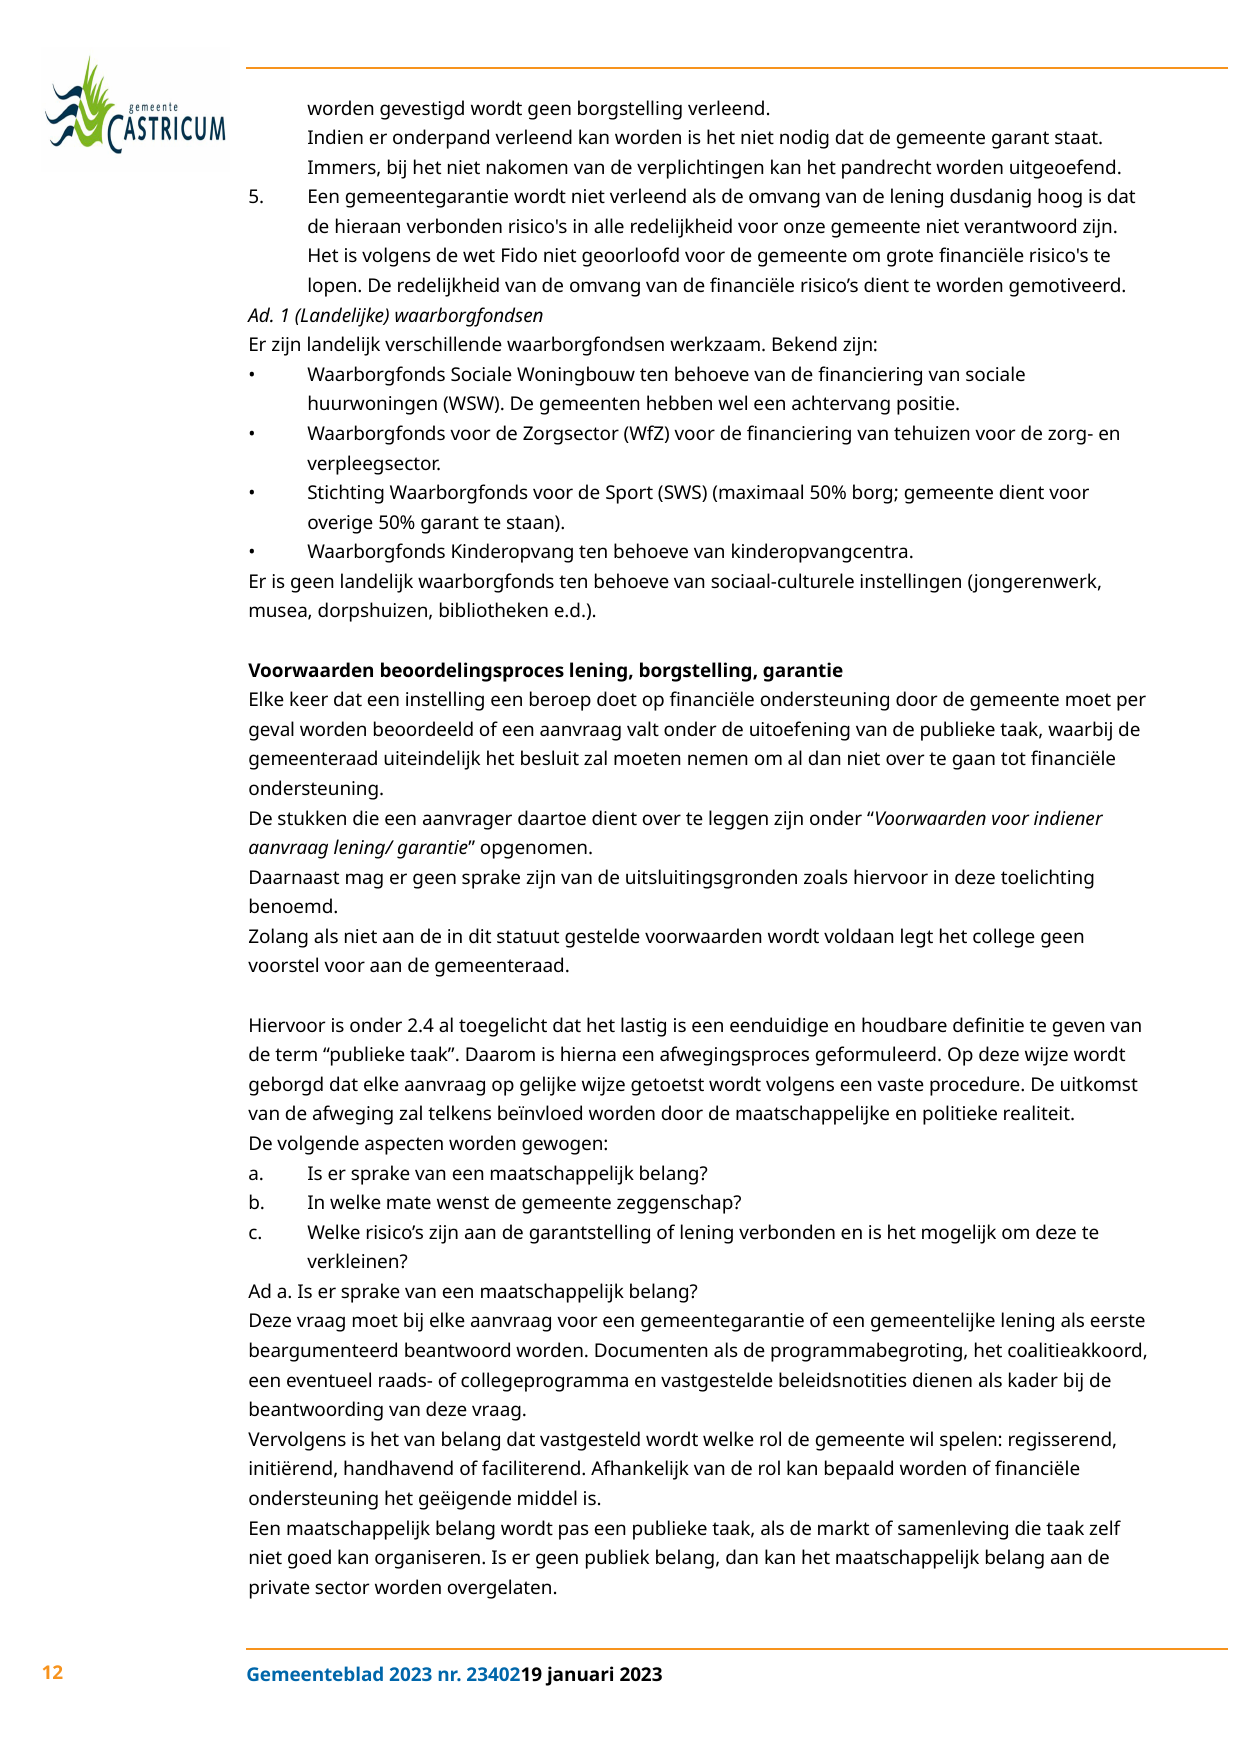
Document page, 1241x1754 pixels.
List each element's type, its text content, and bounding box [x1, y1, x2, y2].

text Elke keer dat een instelling een beroep doet op financiële ondersteuning door de gemeente moet per geval worden beoordeeld of een aanvraag valt onder de uitoefening van de publieke taak, waarbij de gemeenteraad uiteindelijk het besluit zal moeten nemen om al dan niet over te gaan tot financiële ondersteuning. [248, 686, 1152, 801]
text De stukken die een aanvrager daartoe dient over te leggen zijn onder “Voorwaarden voor indiener aanvraag lening/ garantie” opgenomen. [248, 805, 1152, 860]
text Er zijn landelijk verschillende waarborgfondsen werkzaam. Bekend zijn: [248, 331, 1152, 357]
list Stichting Waarborgfonds voor de Sport (SWS) (maximaal 50% borg; gemeente dient voor overige 50% garant te staan). [248, 479, 1152, 535]
picture [41, 47, 231, 172]
list Indien er onderpand verleend kan worden is het niet nodig dat de gemeente garant staat. Immers, bij het niet nakomen van de verplichtingen kan het pandrecht worden uitgeoefend. [248, 124, 1152, 180]
text De volgende aspecten worden gewogen: [248, 1130, 1152, 1156]
list Is er sprake van een maatschappelijk belang? [248, 1160, 1152, 1186]
text Vervolgens is het van belang dat vastgesteld wordt welke rol de gemeente wil spelen: regisserend, initiërend, handhavend of faciliterend. Afhankelijk van de rol kan bepaald worden of financiële ondersteuning het geëigende middel is. [248, 1426, 1152, 1511]
list Waarborgfonds Kinderopvang ten behoeve van kinderopvangcentra. [248, 538, 1152, 564]
text Er is geen landelijk waarborgfonds ten behoeve van sociaal-culturele instellingen (jongerenwerk, musea, dorpshuizen, bibliotheken e.d.). [248, 568, 1152, 623]
text Een maatschappelijk belang wordt pas een publieke taak, als de markt of samenleving die taak zelf niet goed kan organiseren. Is er geen publiek belang, dan kan het maatschappelijk belang aan de private sector worden overgelaten. [248, 1515, 1152, 1600]
list Waarborgfonds voor de Zorgsector (WfZ) voor de financiering van tehuizen voor de zorg- en verpleegsector. [248, 420, 1152, 476]
list Welke risico’s zijn aan de garantstelling of lening verbonden en is het mogelijk om deze te verkleinen? [248, 1219, 1152, 1274]
text Deze vraag moet bij elke aanvraag voor een gemeentegarantie of een gemeentelijke lening als eerste beargumenteerd beantwoord worden. Documenten als de programmabegroting, het coalitieakkoord, een eventueel raads- of collegeprogramma en vastgestelde beleidsnotities dienen als kader bij de beantwoording van deze vraag. [248, 1308, 1152, 1422]
text Zolang als niet aan de in dit statuut gestelde voorwaarden wordt voldaan legt het college geen voorstel voor aan de gemeenteraad. [248, 923, 1152, 978]
list Waarborgfonds Sociale Woningbouw ten behoeve van de financiering van sociale huurwoningen (WSW). De gemeenten hebben wel een achtervang positie. [248, 361, 1152, 416]
list Het is volgens de wet Fido niet geoorloofd voor de gemeente om grote financiële risico's te lopen. De redelijkheid van de omvang van de financiële risico’s dient te worden gemotiveerd. [248, 243, 1152, 298]
list worden gevestigd wordt geen borgstelling verleend. [248, 95, 1152, 121]
text Ad a. Is er sprake van een maatschappelijk belang? [248, 1278, 1152, 1304]
list Een gemeentegarantie wordt niet verleend als de omvang van de lening dusdanig hoog is dat de hieraan verbonden risico's in alle redelijkheid voor onze gemeente niet verantwoord zijn. [248, 183, 1152, 239]
list In welke mate wenst de gemeente zeggenschap? [248, 1189, 1152, 1215]
text Voorwaarden beoordelingsproces lening, borgstelling, garantie [248, 657, 1152, 683]
text Ad. 1 (Landelijke) waarborgfondsen [248, 302, 1152, 328]
text Daarnaast mag er geen sprake zijn van de uitsluitingsgronden zoals hiervoor in deze toelichting benoemd. [248, 864, 1152, 919]
text Hiervoor is onder 2.4 al toegelicht dat het lastig is een eenduidige en houdbare definitie te geven van de term “publieke taak”. Daarom is hierna een afwegingsproces geformuleerd. Op deze wijze wordt geborgd dat elke aanvraag op gelijke wijze getoetst wordt volgens een vaste procedure. De uitkomst van de afweging zal telkens beïnvloed worden door de maatschappelijke en politieke realiteit. [248, 1012, 1152, 1126]
